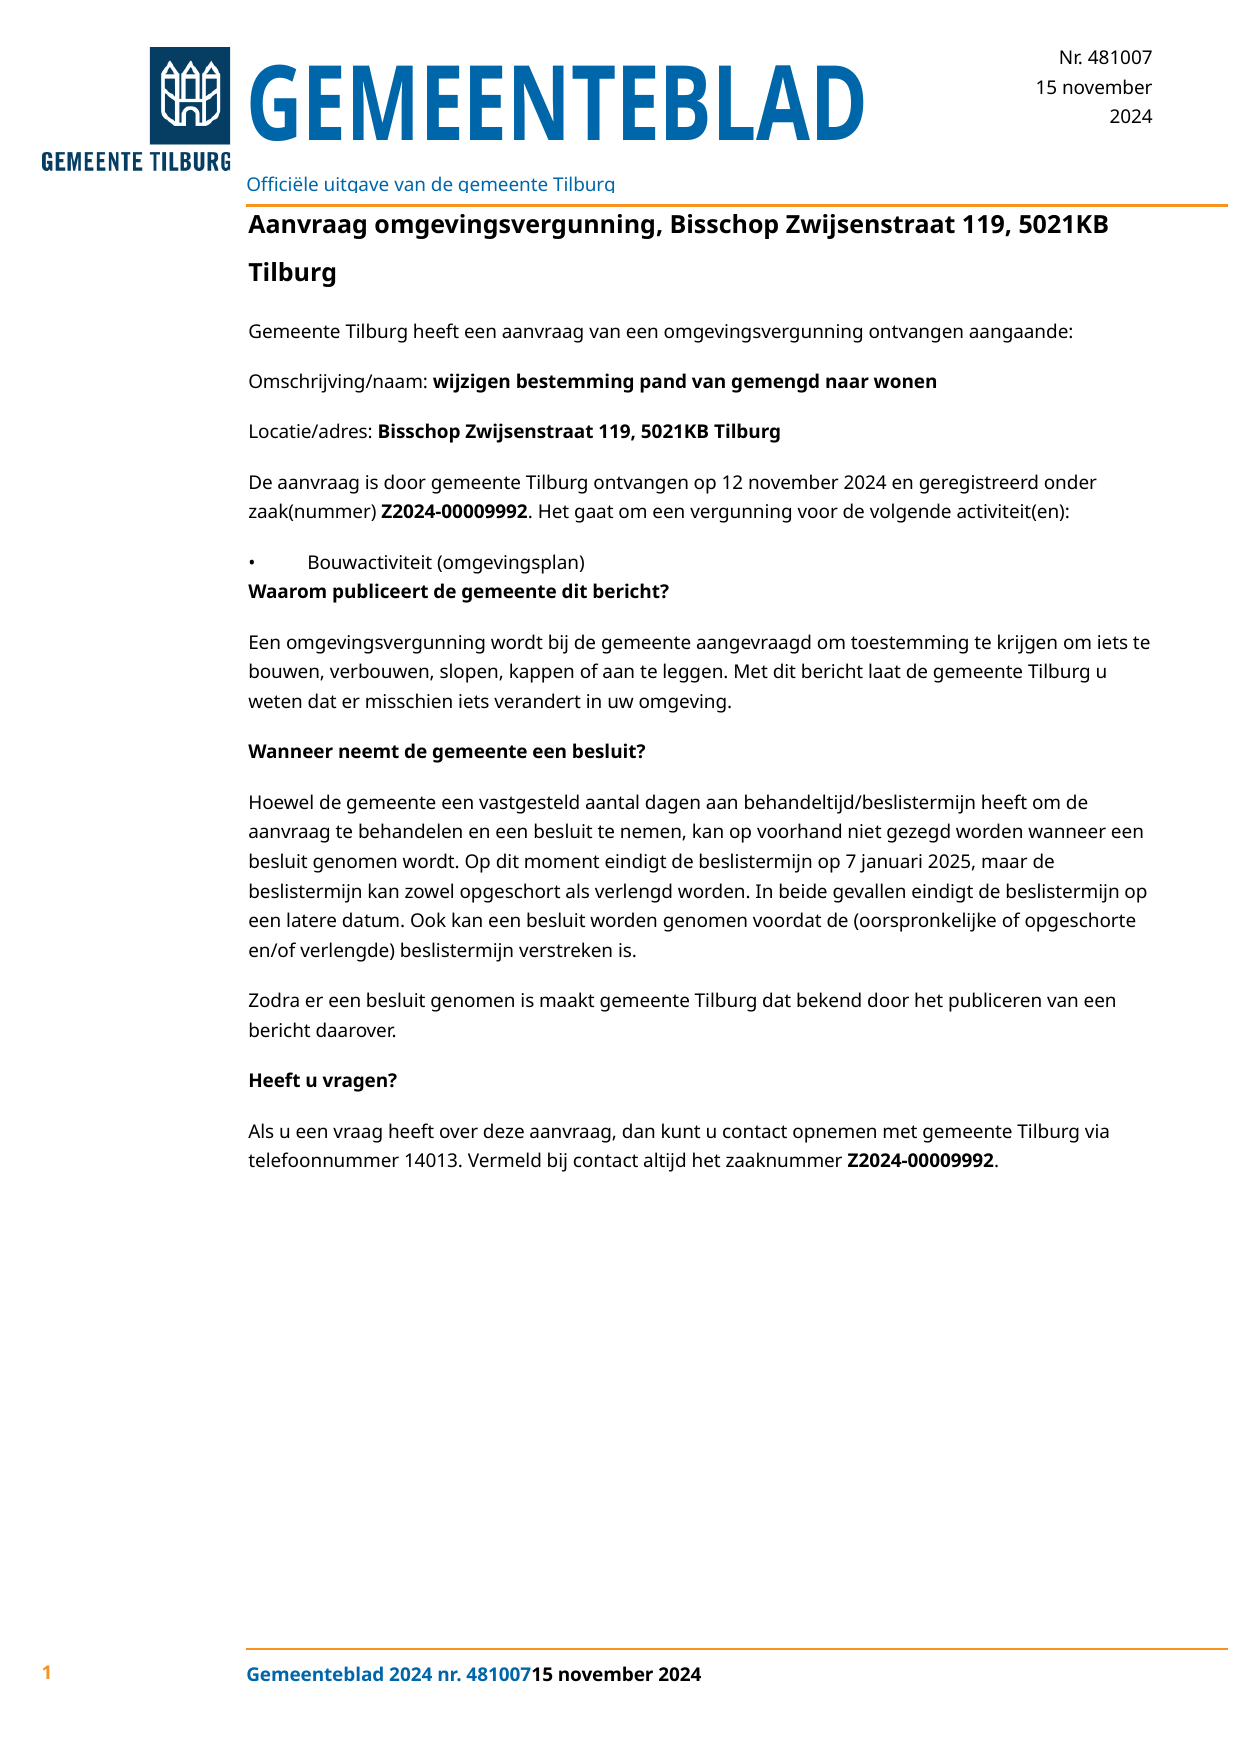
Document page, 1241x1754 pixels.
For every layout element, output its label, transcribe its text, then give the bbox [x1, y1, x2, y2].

picture [41, 47, 231, 172]
text Locatie/adres: Bisschop Zwijsenstraat 119, 5021KB Tilburg [248, 419, 1152, 444]
text Gemeente Tilburg heeft een aanvraag van een omgevingsvergunning ontvangen aangaande: [248, 318, 1152, 344]
text Hoewel de gemeente een vastgesteld aantal dagen aan behandeltijd/beslistermijn heeft om de aanvraag te behandelen en een besluit te nemen, kan op voorhand niet gezegd worden wanneer een besluit genomen wordt. Op dit moment eindigt de beslistermijn op 7 januari 2025, maar de beslistermijn kan zowel opgeschort als verlengd worden. In beide gevallen eindigt de beslistermijn op een latere datum. Ook kan een besluit worden genomen voordat de (oorspronkelijke of opgeschorte en/of verlengde) beslistermijn verstreken is. [248, 789, 1152, 963]
text Omschrijving/naam: wijzigen bestemming pand van gemengd naar wonen [248, 368, 1152, 394]
text Als u een vraag heeft over deze aanvraag, dan kunt u contact opnemen met gemeente Tilburg via telefoonnummer 14013. Vermeld bij contact altijd het zaaknummer Z2024-00009992. [248, 1118, 1152, 1173]
text De aanvraag is door gemeente Tilburg ontvangen op 12 november 2024 en geregistreerd onder zaak(nummer) Z2024-00009992. Het gaat om een vergunning voor de volgende activiteit(en): [248, 469, 1152, 524]
text Heeft u vragen? [248, 1067, 1152, 1093]
text Waarom publiceert de gemeente dit bericht? [248, 579, 1152, 604]
list Bouwactiviteit (omgevingsplan) [248, 549, 1152, 575]
text Wanneer neemt de gemeente een besluit? [248, 739, 1152, 764]
text Aanvraag omgevingsvergunning, Bisschop Zwijsenstraat 119, 5021KB Tilburg [248, 207, 1152, 288]
text Zodra er een besluit genomen is maakt gemeente Tilburg dat bekend door het publiceren van een bericht daarover. [248, 987, 1152, 1043]
text Een omgevingsvergunning wordt bij de gemeente aangevraagd om toestemming te krijgen om iets te bouwen, verbouwen, slopen, kappen of aan te leggen. Met dit bericht laat de gemeente Tilburg u weten dat er misschien iets verandert in uw omgeving. [248, 629, 1152, 714]
